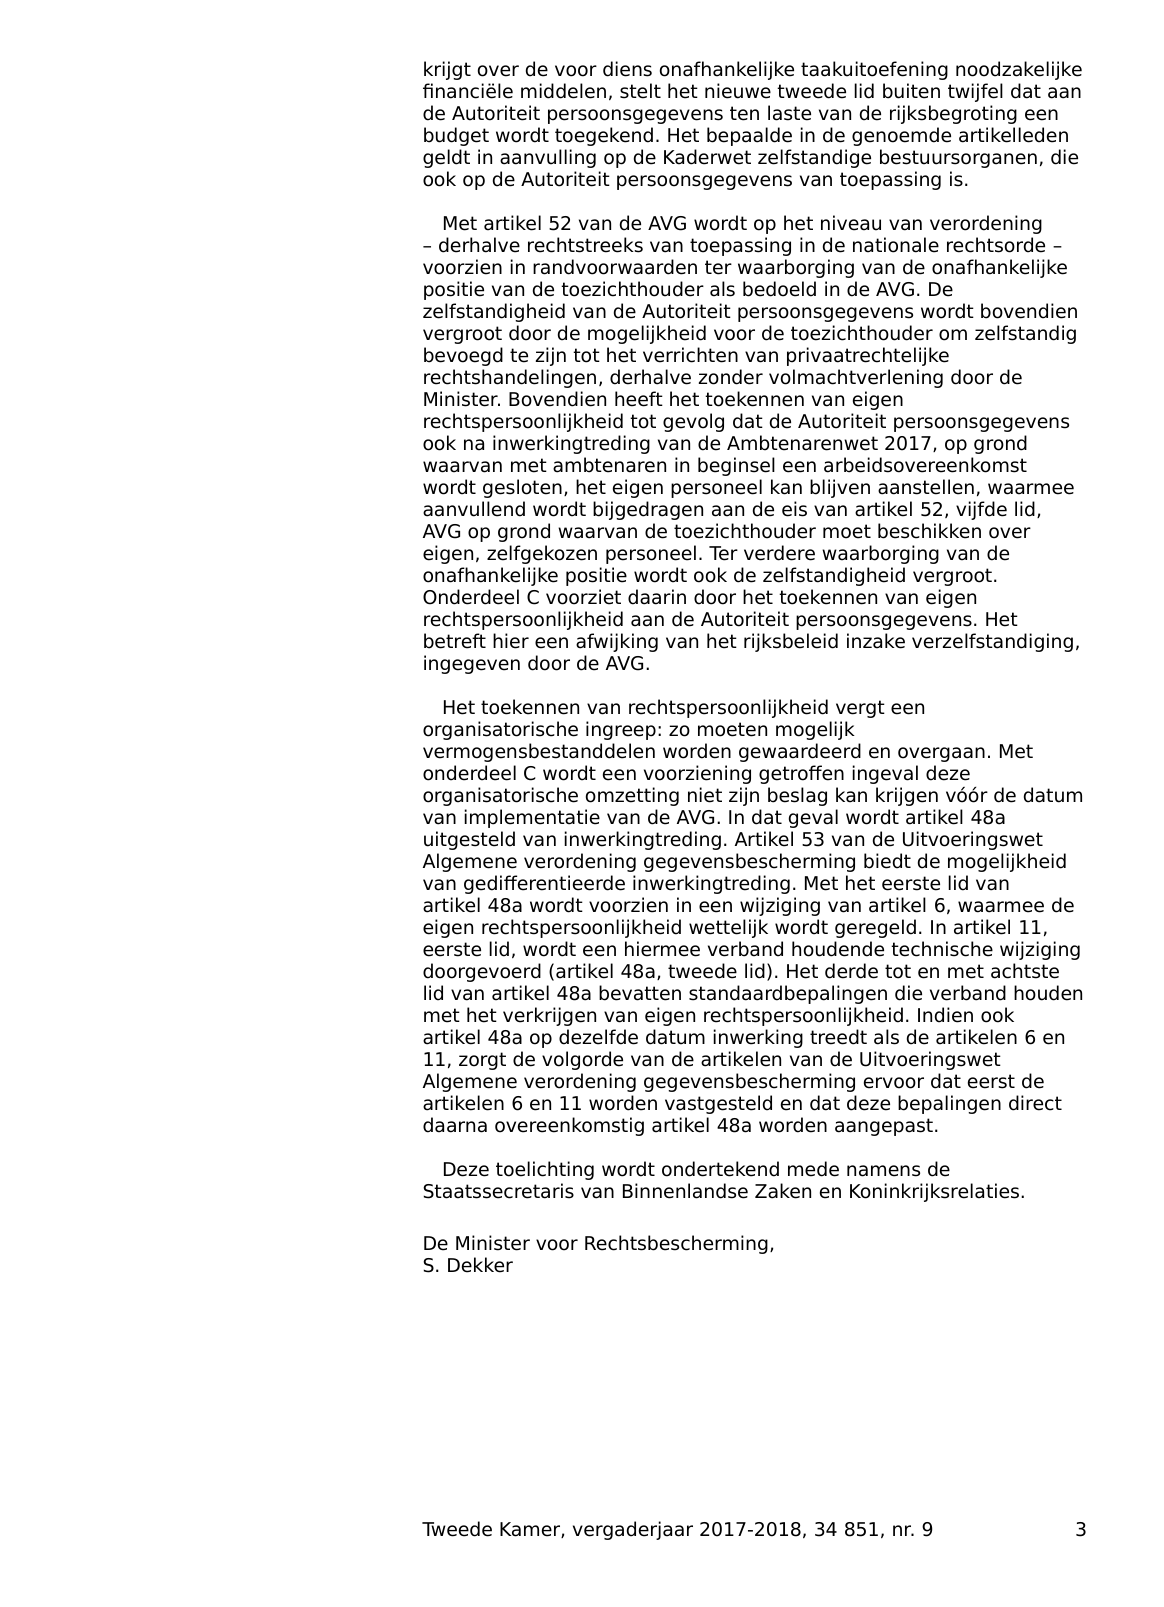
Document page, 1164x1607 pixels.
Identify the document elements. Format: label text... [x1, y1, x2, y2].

text Met artikel 52 van de AVG wordt op het niveau van verordening – derhalve rechtstreeks van toepassing in de nationale rechtsorde – voorzien in randvoorwaarden ter waarborging van de onafhankelijke positie van de toezichthouder als bedoeld in de AVG. De zelfstandigheid van de Autoriteit persoonsgegevens wordt bovendien vergroot door de mogelijkheid voor de toezichthouder om zelfstandig bevoegd te zijn tot het verrichten van privaatrechtelijke rechtshandelingen, derhalve zonder volmachtverlening door de Minister. Bovendien heeft het toekennen van eigen rechtspersoonlijkheid tot gevolg dat de Autoriteit persoonsgegevens ook na inwerkingtreding van de Ambtenarenwet 2017, op grond waarvan met ambtenaren in beginsel een arbeidsovereenkomst wordt gesloten, het eigen personeel kan blijven aanstellen, waarmee aanvullend wordt bijgedragen aan de eis van artikel 52, vijfde lid, AVG op grond waarvan de toezichthouder moet beschikken over eigen, zelfgekozen personeel. Ter verdere waarborging van de onafhankelijke positie wordt ook de zelfstandigheid vergroot. Onderdeel C voorziet daarin door het toekennen van eigen rechtspersoonlijkheid aan de Autoriteit persoonsgegevens. Het betreft hier een afwijking van het rijksbeleid inzake verzelfstandiging, ingegeven door de AVG. [422, 213, 1087, 675]
text Deze toelichting wordt ondertekend mede namens de Staatssecretaris van Binnenlandse Zaken en Koninkrijksrelaties. [422, 1159, 1087, 1203]
text krijgt over de voor diens onafhankelijke taakuitoefening noodzakelijke financiële middelen, stelt het nieuwe tweede lid buiten twijfel dat aan de Autoriteit persoonsgegevens ten laste van de rijksbegroting een budget wordt toegekend. Het bepaalde in de genoemde artikelleden geldt in aanvulling op de Kaderwet zelfstandige bestuursorganen, die ook op de Autoriteit persoonsgegevens van toepassing is. [422, 59, 1087, 191]
text De Minister voor Rechtsbescherming, S. Dekker [422, 1233, 1087, 1277]
text Het toekennen van rechtspersoonlijkheid vergt een organisatorische ingreep: zo moeten mogelijk vermogensbestanddelen worden gewaardeerd en overgaan. Met onderdeel C wordt een voorziening getroffen ingeval deze organisatorische omzetting niet zijn beslag kan krijgen vóór de datum van implementatie van de AVG. In dat geval wordt artikel 48a uitgesteld van inwerkingtreding. Artikel 53 van de Uitvoeringswet Algemene verordening gegevensbescherming biedt de mogelijkheid van gedifferentieerde inwerkingtreding. Met het eerste lid van artikel 48a wordt voorzien in een wijziging van artikel 6, waarmee de eigen rechtspersoonlijkheid wettelijk wordt geregeld. In artikel 11, eerste lid, wordt een hiermee verband houdende technische wijziging doorgevoerd (artikel 48a, tweede lid). Het derde tot en met achtste lid van artikel 48a bevatten standaardbepalingen die verband houden met het verkrijgen van eigen rechtspersoonlijkheid. Indien ook artikel 48a op dezelfde datum inwerking treedt als de artikelen 6 en 11, zorgt de volgorde van de artikelen van de Uitvoeringswet Algemene verordening gegevensbescherming ervoor dat eerst de artikelen 6 en 11 worden vastgesteld en dat deze bepalingen direct daarna overeenkomstig artikel 48a worden aangepast. [422, 697, 1087, 1136]
